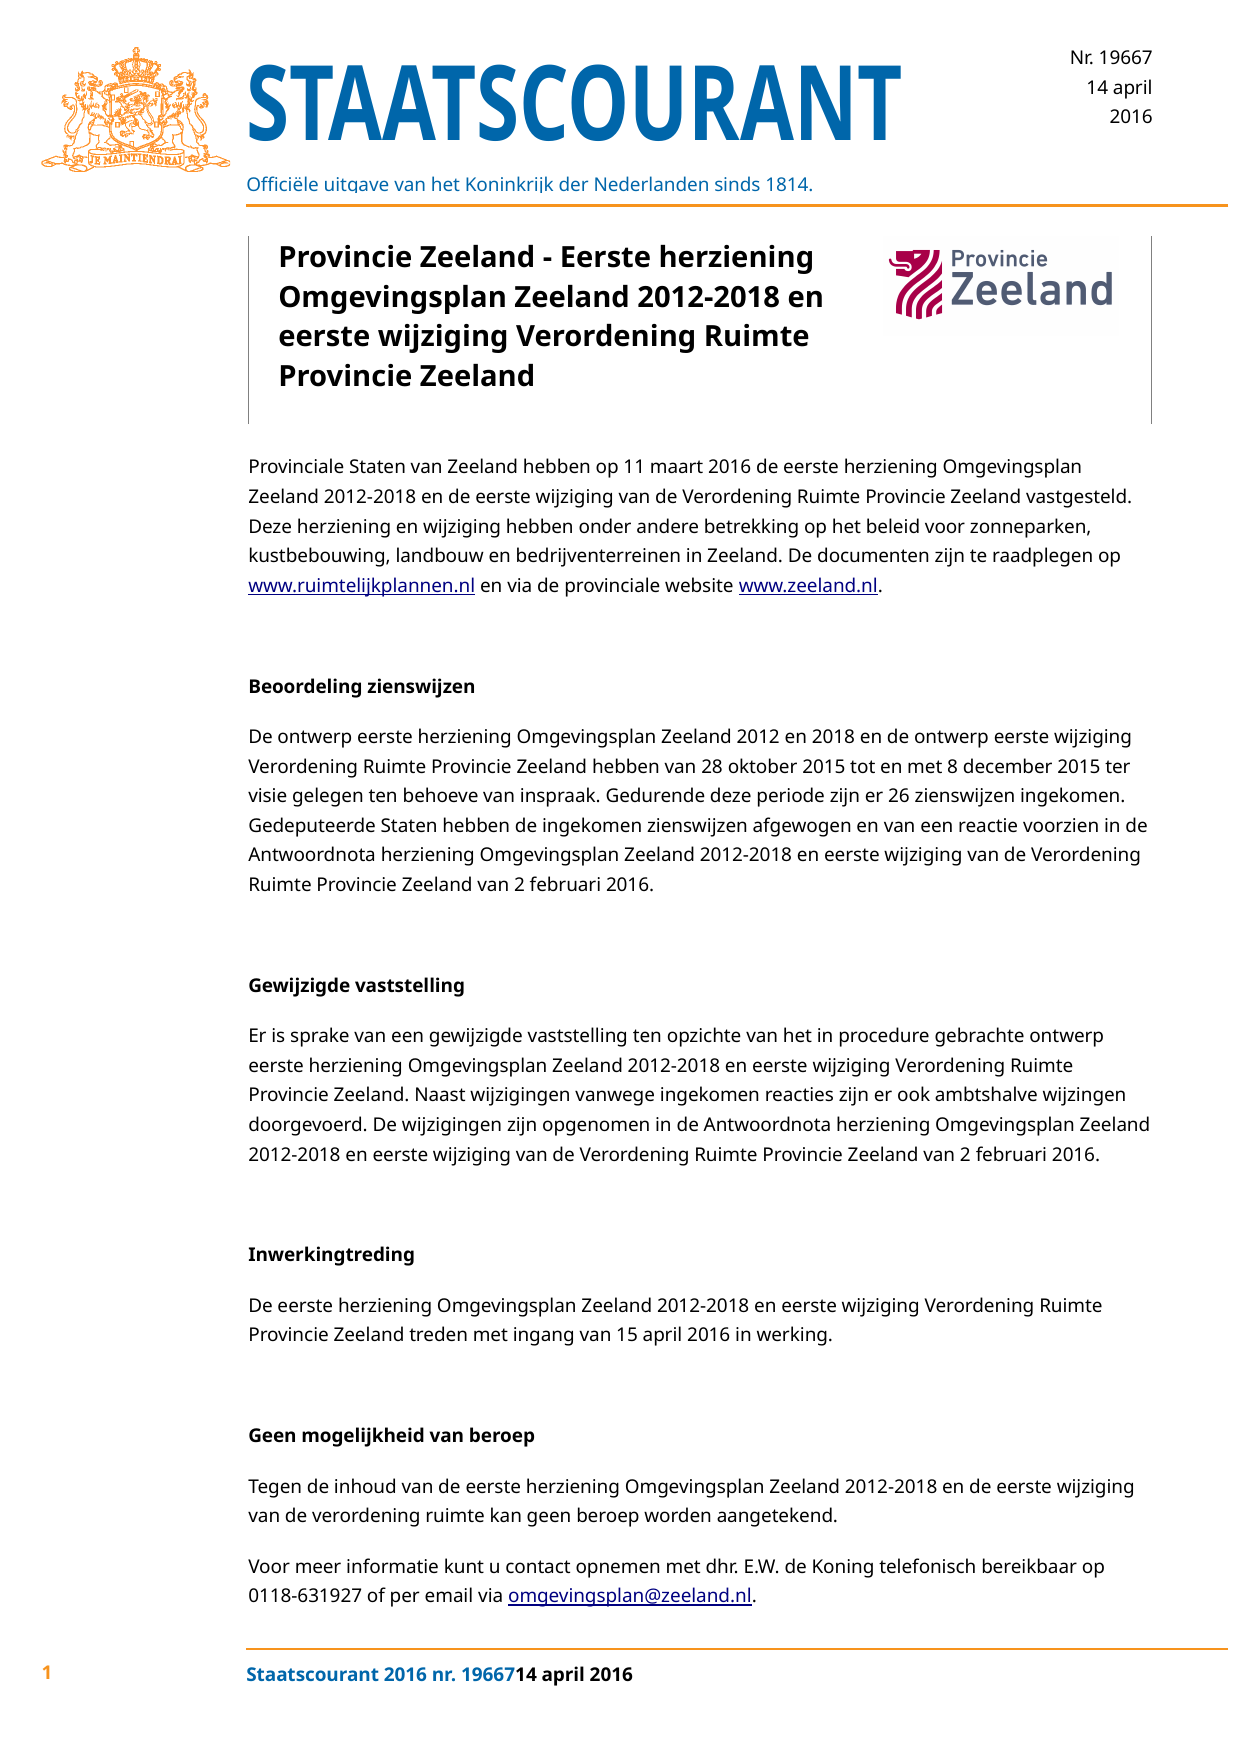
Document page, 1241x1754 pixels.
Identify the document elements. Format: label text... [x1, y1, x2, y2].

text Beoordeling zienswijzen [248, 673, 1152, 698]
table_header [850, 236, 1151, 424]
text Gewijzigde vaststelling [248, 972, 1152, 998]
picture [882, 236, 1119, 336]
text Geen mogelijkheid van beroep [248, 1422, 1152, 1448]
text Voor meer informatie kunt u contact opnemen met dhr. E.W. de Koning telefonisch bereikbaar op 0118-631927 of per email via omgevingsplan@zeeland.nl. [248, 1553, 1152, 1608]
text Inwerkingtreding [248, 1242, 1152, 1267]
text De eerste herziening Omgevingsplan Zeeland 2012-2018 en eerste wijziging Verordening Ruimte Provincie Zeeland treden met ingang van 15 april 2016 in werking. [248, 1292, 1152, 1347]
text Er is sprake van een gewijzigde vaststelling ten opzichte van het in procedure gebrachte ontwerp eerste herziening Omgevingsplan Zeeland 2012-2018 en eerste wijziging Verordening Ruimte Provincie Zeeland. Naast wijzigingen vanwege ingekomen reacties zijn er ook ambtshalve wijzingen doorgevoerd. De wijzigingen zijn opgenomen in de Antwoordnota herziening Omgevingsplan Zeeland 2012-2018 en eerste wijziging van de Verordening Ruimte Provincie Zeeland van 2 februari 2016. [248, 1022, 1152, 1166]
text Tegen de inhoud van de eerste herziening Omgevingsplan Zeeland 2012-2018 en de eerste wijziging van de verordening ruimte kan geen beroep worden aangetekend. [248, 1473, 1152, 1528]
text De ontwerp eerste herziening Omgevingsplan Zeeland 2012 en 2018 en de ontwerp eerste wijziging Verordening Ruimte Provincie Zeeland hebben van 28 oktober 2015 tot en met 8 december 2015 ter visie gelegen ten behoeve van inspraak. Gedurende deze periode zijn er 26 zienswijzen ingekomen. Gedeputeerde Staten hebben de ingekomen zienswijzen afgewogen en van een reactie voorzien in de Antwoordnota herziening Omgevingsplan Zeeland 2012-2018 en eerste wijziging van de Verordening Ruimte Provincie Zeeland van 2 februari 2016. [248, 723, 1152, 897]
picture [41, 47, 231, 172]
text Provinciale Staten van Zeeland hebben op 11 maart 2016 de eerste herziening Omgevingsplan Zeeland 2012-2018 en de eerste wijziging van de Verordening Ruimte Provincie Zeeland vastgesteld. Deze herziening en wijziging hebben onder andere betrekking op het beleid voor zonneparken, kustbebouwing, landbouw en bedrijventerreinen in Zeeland. De documenten zijn te raadplegen op www.ruimtelijkplannen.nl en via de provinciale website www.zeeland.nl. [248, 454, 1152, 598]
table_header Provincie Zeeland - Eerste herziening Omgevingsplan Zeeland 2012-2018 en eerste wijziging Verordening Ruimte Provincie Zeeland [249, 236, 850, 424]
